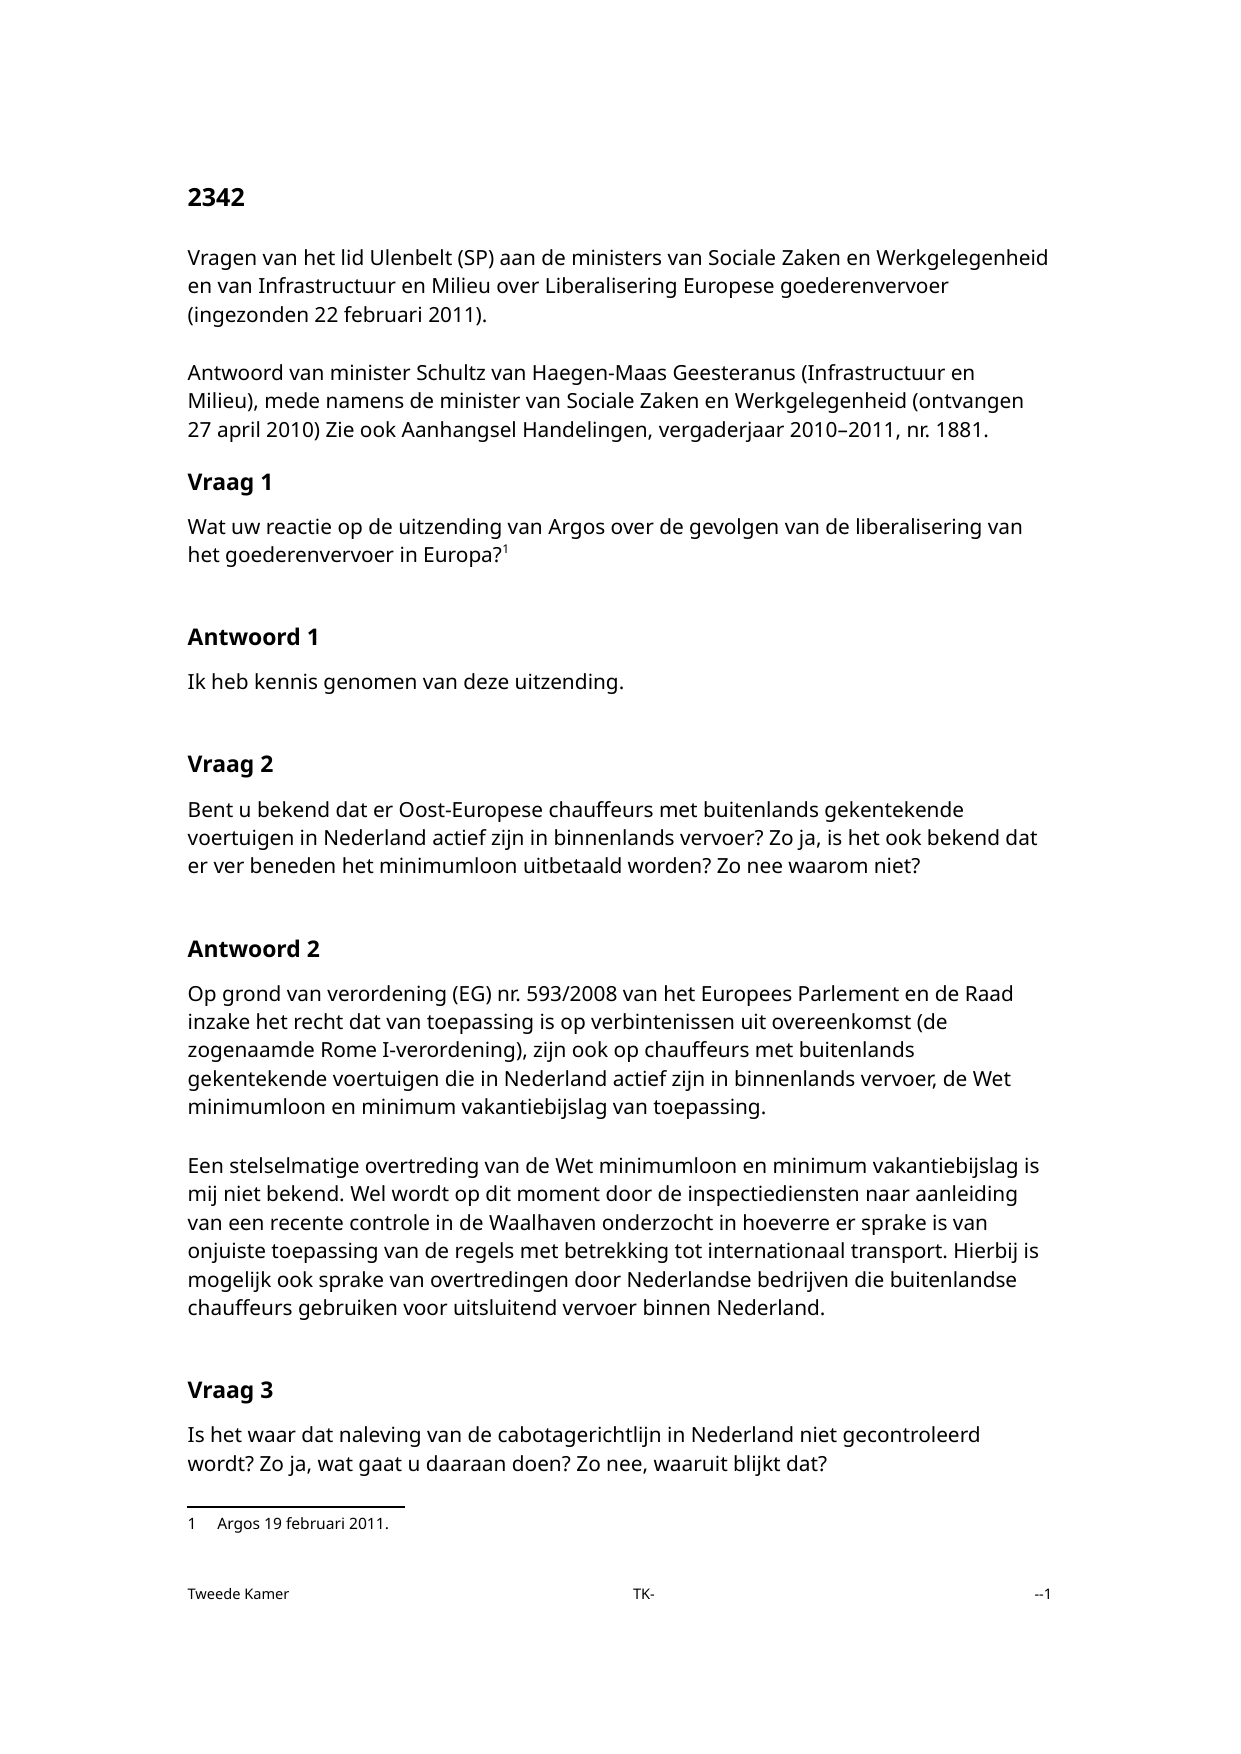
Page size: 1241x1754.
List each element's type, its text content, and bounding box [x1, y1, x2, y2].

subtitle Vraag 2 [187, 748, 1053, 780]
subtitle Vraag 3 [187, 1374, 1053, 1405]
text Ik heb kennis genomen van deze uitzending. [187, 667, 1053, 696]
text Argos 19 februari 2011. [187, 1506, 1053, 1534]
text Antwoord van minister Schultz van Haegen-Maas Geesteranus (Infrastructuur en Milieu), mede namens de minister van Sociale Zaken en Werkgelegenheid (ontvangen 27 april 2010) Zie ook Aanhangsel Handelingen, vergaderjaar 2010–2011, nr. 1881. [187, 358, 1053, 443]
subtitle Antwoord 1 [187, 621, 1053, 652]
text Vragen van het lid Ulenbelt (SP) aan de ministers van Sociale Zaken en Werkgelegenheid en van Infrastructuur en Milieu over Liberalisering Europese goederenvervoer (ingezonden 22 februari 2011). [187, 243, 1053, 328]
text 2342 [187, 179, 1053, 213]
text Wat uw reactie op de uitzending van Argos over de gevolgen van de liberalisering van het goederenvervoer in Europa? [187, 512, 1053, 569]
subtitle Antwoord 2 [187, 932, 1053, 964]
text Bent u bekend dat er Oost-Europese chauffeurs met buitenlands gekentekende voertuigen in Nederland actief zijn in binnenlands vervoer? Zo ja, is het ook bekend dat er ver beneden het minimumloon uitbetaald worden? Zo nee waarom niet? [187, 795, 1053, 880]
text Op grond van verordening (EG) nr. 593/2008 van het Europees Parlement en de Raad inzake het recht dat van toepassing is op verbintenissen uit overeenkomst (de zogenaamde Rome I-verordening), zijn ook op chauffeurs met buitenlands gekentekende voertuigen die in Nederland actief zijn in binnenlands vervoer, de Wet minimumloon en minimum vakantiebijslag van toepassing. [187, 979, 1053, 1121]
text Is het waar dat naleving van de cabotagerichtlijn in Nederland niet gecontroleerd wordt? Zo ja, wat gaat u daaraan doen? Zo nee, waaruit blijkt dat? [187, 1420, 1053, 1477]
subtitle Vraag 1 [187, 466, 1053, 497]
text Een stelselmatige overtreding van de Wet minimumloon en minimum vakantiebijslag is mij niet bekend. Wel wordt op dit moment door de inspectiediensten naar aanleiding van een recente controle in de Waalhaven onderzocht in hoeverre er sprake is van onjuiste toepassing van de regels met betrekking tot internationaal transport. Hierbij is mogelijk ook sprake van overtredingen door Nederlandse bedrijven die buitenlandse chauffeurs gebruiken voor uitsluitend vervoer binnen Nederland. [187, 1151, 1053, 1322]
